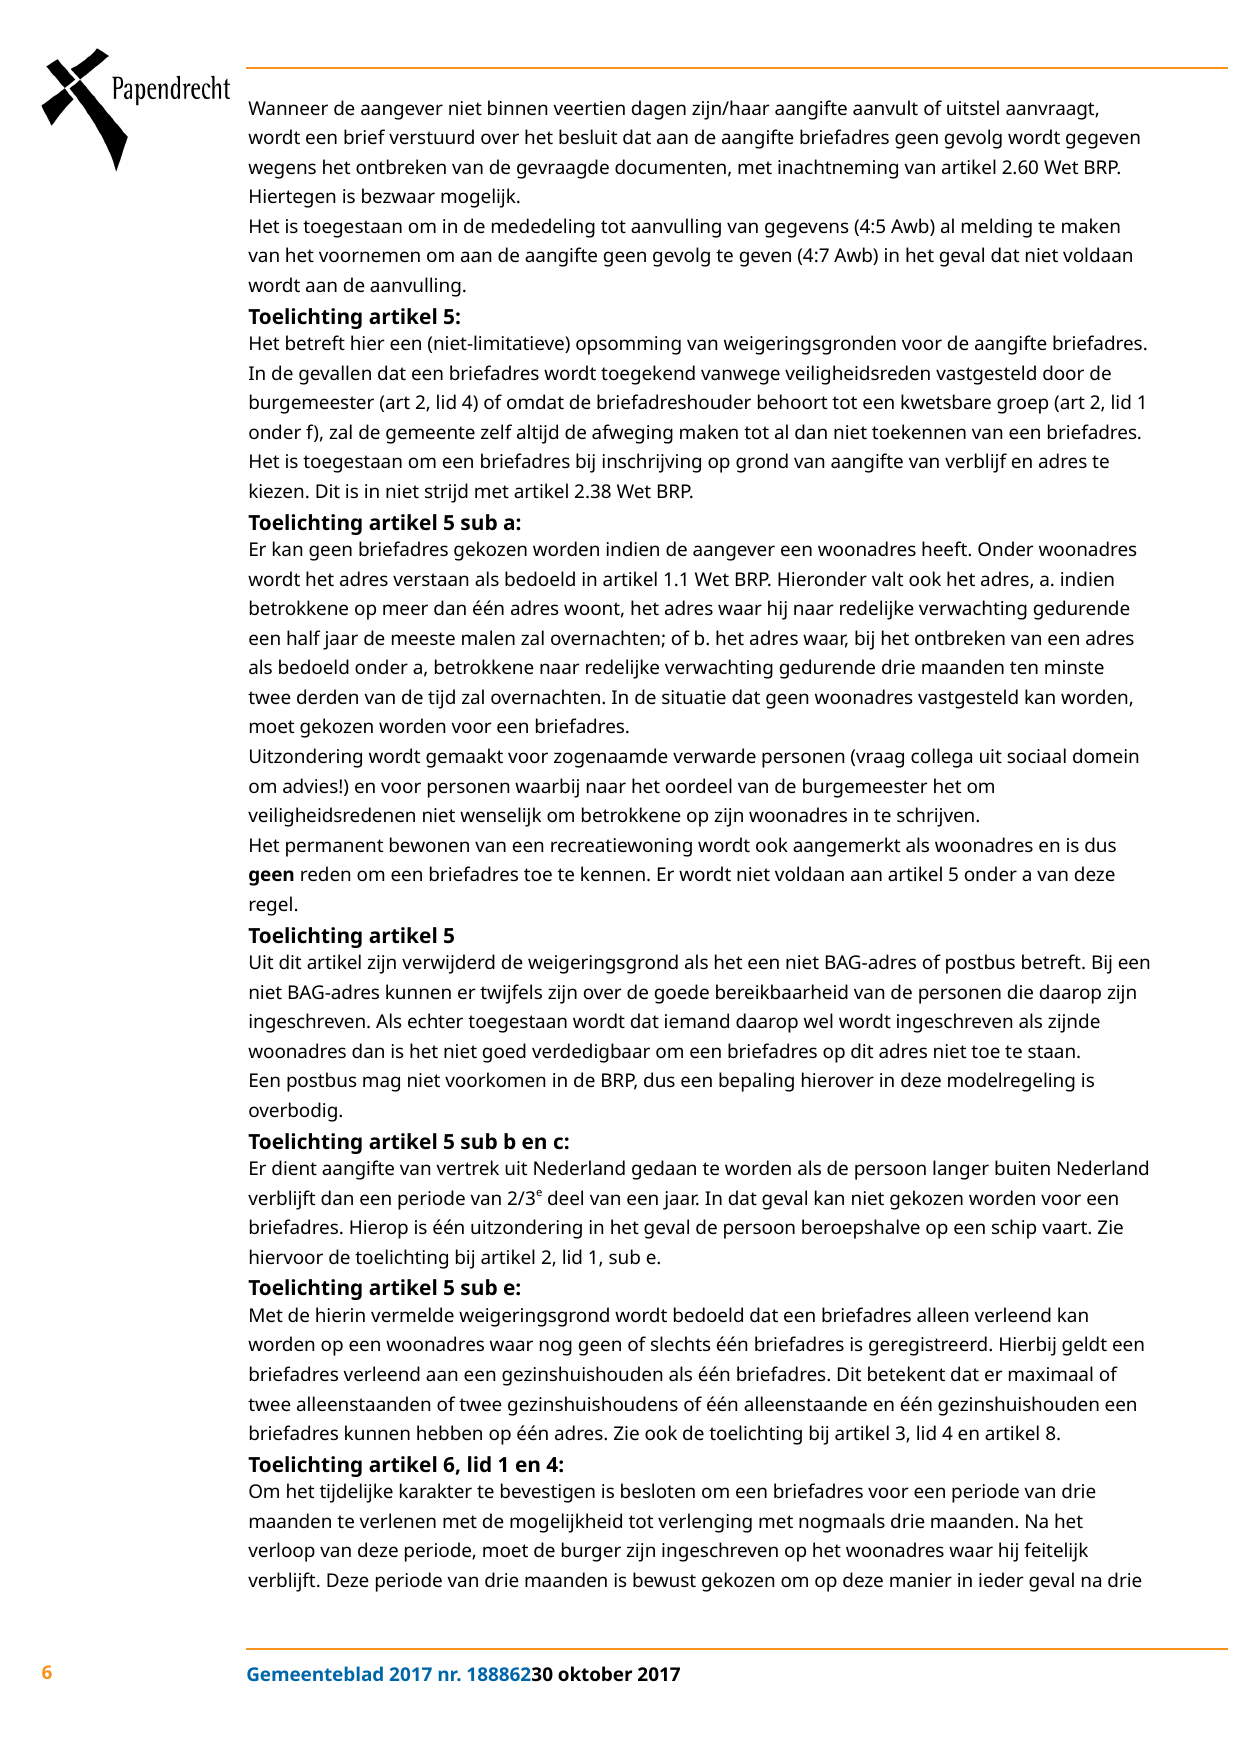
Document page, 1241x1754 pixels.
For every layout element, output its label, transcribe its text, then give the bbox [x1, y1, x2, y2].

text Toelichting artikel 6, lid 1 en 4: [248, 1450, 1152, 1478]
text Toelichting artikel 5 sub a: [248, 508, 1152, 536]
text Toelichting artikel 5 sub b en c: [248, 1127, 1152, 1155]
text Met de hierin vermelde weigeringsgrond wordt bedoeld dat een briefadres alleen verleend kan worden op een woonadres waar nog geen of slechts één briefadres is geregistreerd. Hierbij geldt een briefadres verleend aan een gezinshuishouden als één briefadres. Dit betekent dat er maximaal of twee alleenstaanden of twee gezinshuishoudens of één alleenstaande en één gezinshuishouden een briefadres kunnen hebben op één adres. Zie ook de toelichting bij artikel 3, lid 4 en artikel 8. [248, 1302, 1152, 1446]
text Om het tijdelijke karakter te bevestigen is besloten om een briefadres voor een periode van drie maanden te verlenen met de mogelijkheid tot verlenging met nogmaals drie maanden. Na het verloop van deze periode, moet de burger zijn ingeschreven op het woonadres waar hij feitelijk verblijft. Deze periode van drie maanden is bewust gekozen om op deze manier in ieder geval na drie [248, 1478, 1152, 1593]
text In de gevallen dat een briefadres wordt toegekend vanwege veiligheidsreden vastgesteld door de burgemeester (art 2, lid 4) of omdat de briefadreshouder behoort tot een kwetsbare groep (art 2, lid 1 onder f), zal de gemeente zelf altijd de afweging maken tot al dan niet toekennen van een briefadres. [248, 360, 1152, 445]
text Toelichting artikel 5 sub e: [248, 1273, 1152, 1302]
text Uit dit artikel zijn verwijderd de weigeringsgrond als het een niet BAG-adres of postbus betreft. Bij een niet BAG-adres kunnen er twijfels zijn over de goede bereikbaarheid van de personen die daarop zijn ingeschreven. Als echter toegestaan wordt dat iemand daarop wel wordt ingeschreven als zijnde woonadres dan is het niet goed verdedigbaar om een briefadres op dit adres niet toe te staan. [248, 949, 1152, 1064]
text Het permanent bewonen van een recreatiewoning wordt ook aangemerkt als woonadres en is dus geen reden om een briefadres toe te kennen. Er wordt niet voldaan aan artikel 5 onder a van deze regel. [248, 832, 1152, 917]
text Een postbus mag niet voorkomen in de BRP, dus een bepaling hierover in deze modelregeling is overbodig. [248, 1068, 1152, 1123]
text Toelichting artikel 5 [248, 921, 1152, 949]
text Uitzondering wordt gemaakt voor zogenaamde verwarde personen (vraag collega uit sociaal domein om advies!) en voor personen waarbij naar het oordeel van de burgemeester het om veiligheidsredenen niet wenselijk om betrokkene op zijn woonadres in te schrijven. [248, 743, 1152, 828]
text Het betreft hier een (niet-limitatieve) opsomming van weigeringsgronden voor de aangifte briefadres. [248, 330, 1152, 356]
text Er dient aangifte van vertrek uit Nederland gedaan te worden als de persoon langer buiten Nederland verblijft dan een periode van 2/3e deel van een jaar. In dat geval kan niet gekozen worden voor een briefadres. Hierop is één uitzondering in het geval de persoon beroepshalve op een schip vaart. Zie hiervoor de toelichting bij artikel 2, lid 1, sub e. [248, 1155, 1152, 1270]
text Het is toegestaan om een briefadres bij inschrijving op grond van aangifte van verblijf en adres te kiezen. Dit is in niet strijd met artikel 2.38 Wet BRP. [248, 449, 1152, 504]
text Er kan geen briefadres gekozen worden indien de aangever een woonadres heeft. Onder woonadres wordt het adres verstaan als bedoeld in artikel 1.1 Wet BRP. Hieronder valt ook het adres, a. indien betrokkene op meer dan één adres woont, het adres waar hij naar redelijke verwachting gedurende een half jaar de meeste malen zal overnachten; of b. het adres waar, bij het ontbreken van een adres als bedoeld onder a, betrokkene naar redelijke verwachting gedurende drie maanden ten minste twee derden van de tijd zal overnachten. In de situatie dat geen woonadres vastgesteld kan worden, moet gekozen worden voor een briefadres. [248, 536, 1152, 739]
text Het is toegestaan om in de mededeling tot aanvulling van gegevens (4:5 Awb) al melding te maken van het voornemen om aan de aangifte geen gevolg te geven (4:7 Awb) in het geval dat niet voldaan wordt aan de aanvulling. [248, 213, 1152, 298]
text Toelichting artikel 5: [248, 302, 1152, 330]
text Wanneer de aangever niet binnen veertien dagen zijn/haar aangifte aanvult of uitstel aanvraagt, wordt een brief verstuurd over het besluit dat aan de aangifte briefadres geen gevolg wordt gegeven wegens het ontbreken van de gevraagde documenten, met inachtneming van artikel 2.60 Wet BRP. Hiertegen is bezwaar mogelijk. [248, 95, 1152, 209]
picture [41, 47, 231, 172]
